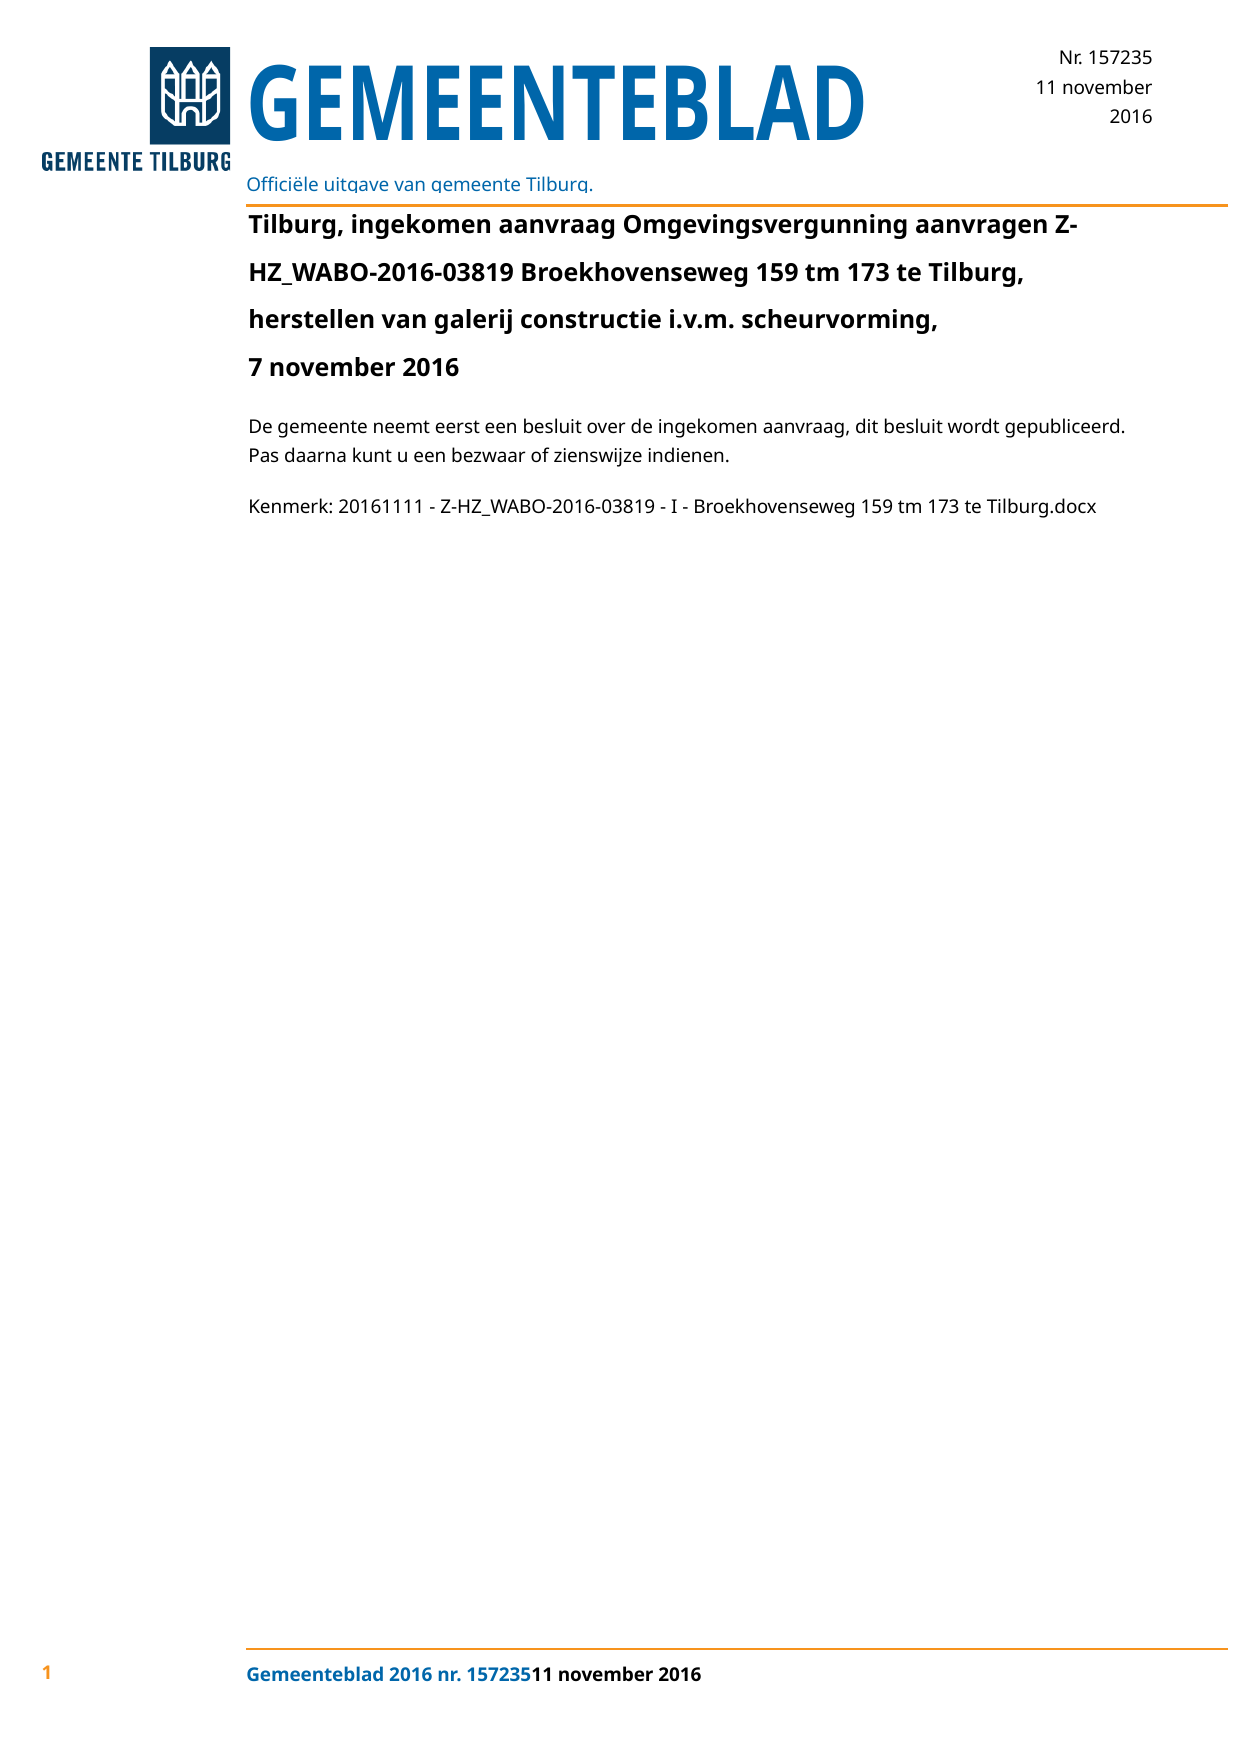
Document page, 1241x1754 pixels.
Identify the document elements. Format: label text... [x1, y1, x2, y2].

text Kenmerk: 20161111 - Z-HZ_WABO-2016-03819 - I - Broekhovenseweg 159 tm 173 te Tilburg.docx [248, 493, 1152, 519]
text Tilburg, ingekomen aanvraag Omgevingsvergunning aanvragen Z-HZ_WABO-2016-03819 Broekhovenseweg 159 tm 173 te Tilburg, herstellen van galerij constructie i.v.m. scheurvorming, 7 november 2016 [248, 207, 1152, 384]
text De gemeente neemt eerst een besluit over de ingekomen aanvraag, dit besluit wordt gepubliceerd. Pas daarna kunt u een bezwaar of zienswijze indienen. [248, 413, 1152, 468]
picture [41, 47, 231, 172]
